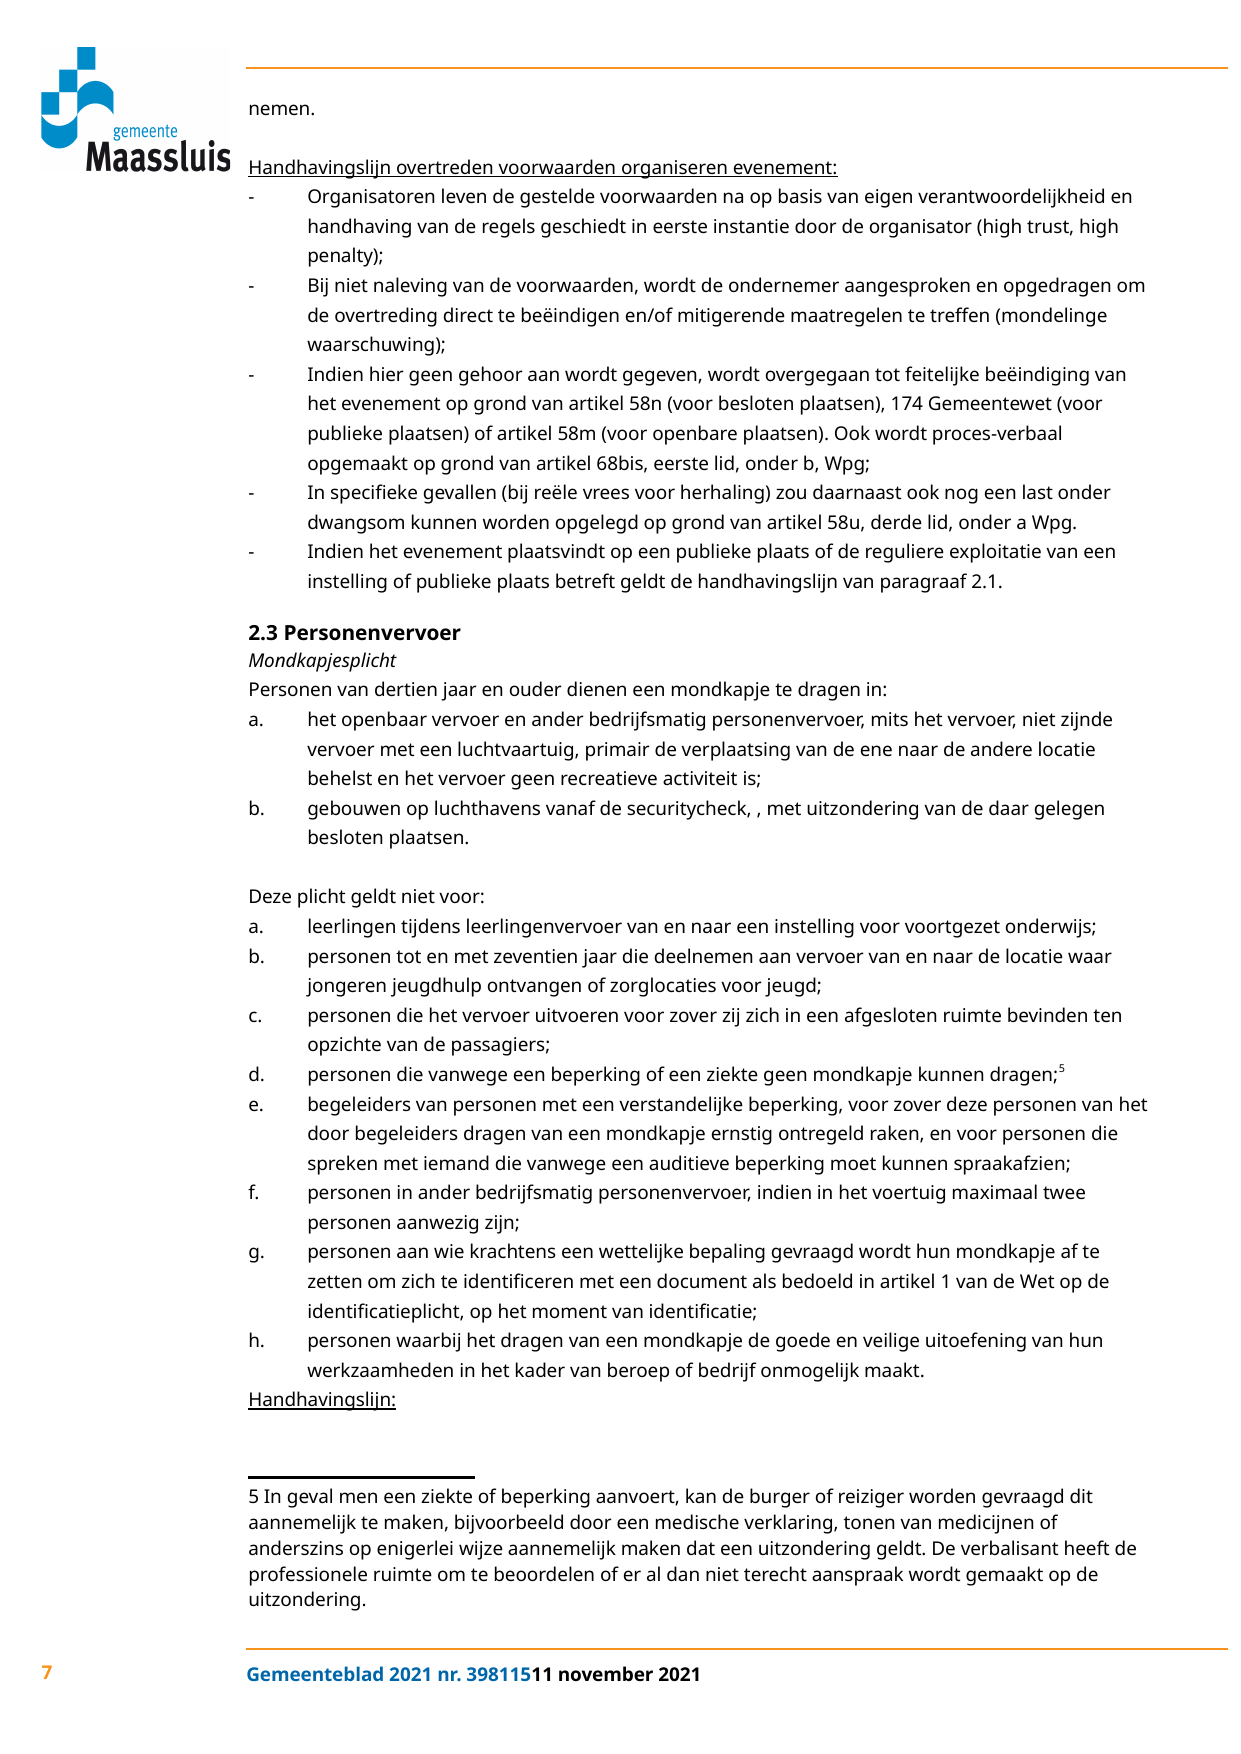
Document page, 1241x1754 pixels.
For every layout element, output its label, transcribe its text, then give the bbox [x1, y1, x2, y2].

list Indien hier geen gehoor aan wordt gegeven, wordt overgegaan tot feitelijke beëindiging van het evenement op grond van artikel 58n (voor besloten plaatsen), 174 Gemeentewet (voor publieke plaatsen) of artikel 58m (voor openbare plaatsen). Ook wordt proces-verbaal opgemaakt op grond van artikel 68bis, eerste lid, onder b, Wpg; [248, 361, 1152, 476]
text Mondkapjesplicht [248, 647, 1152, 673]
list Organisatoren leven de gestelde voorwaarden na op basis van eigen verantwoordelijkheid en handhaving van de regels geschiedt in eerste instantie door de organisator (high trust, high penalty); [248, 183, 1152, 268]
picture [41, 47, 77, 92]
list personen waarbij het dragen van een mondkapje de goede en veilige uitoefening van hun werkzaamheden in het kader van beroep of bedrijf onmogelijk maakt. [248, 1327, 1152, 1383]
list het openbaar vervoer en ander bedrijfsmatig personenvervoer, mits het vervoer, niet zijnde vervoer met een luchtvaartuig, primair de verplaatsing van de ene naar de andere locatie behelst en het vervoer geen recreatieve activiteit is; [248, 706, 1152, 791]
text nemen. [248, 95, 1152, 121]
list personen in ander bedrijfsmatig personenvervoer, indien in het voertuig maximaal twee personen aanwezig zijn; [248, 1179, 1152, 1235]
list personen aan wie krachtens een wettelijke bepaling gevraagd wordt hun mondkapje af te zetten om zich te identificeren met een document als bedoeld in artikel 1 van de Wet op de identificatieplicht, op het moment van identificatie; [248, 1239, 1152, 1323]
list Bij niet naleving van de voorwaarden, wordt de ondernemer aangesproken en opgedragen om de overtreding direct te beëindigen en/of mitigerende maatregelen te treffen (mondelinge waarschuwing); [248, 272, 1152, 357]
list leerlingen tijdens leerlingenvervoer van en naar een instelling voor voortgezet onderwijs; [248, 913, 1152, 939]
list Indien het evenement plaatsvindt op een publieke plaats of de reguliere exploitatie van een instelling of publieke plaats betreft geldt de handhavingslijn van paragraaf 2.1. [248, 538, 1152, 594]
text Handhavingslijn: [248, 1387, 1152, 1412]
list personen tot en met zeventien jaar die deelnemen aan vervoer van en naar de locatie waar jongeren jeugdhulp ontvangen of zorglocaties voor jeugd; [248, 943, 1152, 998]
list In geval men een ziekte of beperking aanvoert, kan de burger of reiziger worden gevraagd dit aannemelijk te maken, bijvoorbeeld door een medische verklaring, tonen van medicijnen of anderszins op enigerlei wijze aannemelijk maken dat een uitzondering geldt. De verbalisant heeft de professionele ruimte om te beoordelen of er al dan niet terecht aanspraak wordt gemaakt op de uitzondering. [248, 1483, 1152, 1612]
text 2.3 Personenvervoer [248, 618, 1152, 647]
text Handhavingslijn overtreden voorwaarden organiseren evenement: [248, 154, 1152, 180]
text Personen van dertien jaar en ouder dienen een mondkapje te dragen in: [248, 677, 1152, 702]
list personen die het vervoer uitvoeren voor zover zij zich in een afgesloten ruimte bevinden ten opzichte van de passagiers; [248, 1002, 1152, 1057]
list In specifieke gevallen (bij reële vrees voor herhaling) zou daarnaast ook nog een last onder dwangsom kunnen worden opgelegd op grond van artikel 58u, derde lid, onder a Wpg. [248, 479, 1152, 535]
list personen die vanwege een beperking of een ziekte geen mondkapje kunnen dragen; [248, 1061, 1152, 1087]
picture [41, 47, 231, 172]
list gebouwen op luchthavens vanaf de securitycheck, , met uitzondering van de daar gelegen besloten plaatsen. [248, 795, 1152, 850]
list begeleiders van personen met een verstandelijke beperking, voor zover deze personen van het door begeleiders dragen van een mondkapje ernstig ontregeld raken, en voor personen die spreken met iemand die vanwege een auditieve beperking moet kunnen spraakafzien; [248, 1091, 1152, 1176]
text Deze plicht geldt niet voor: [248, 884, 1152, 909]
